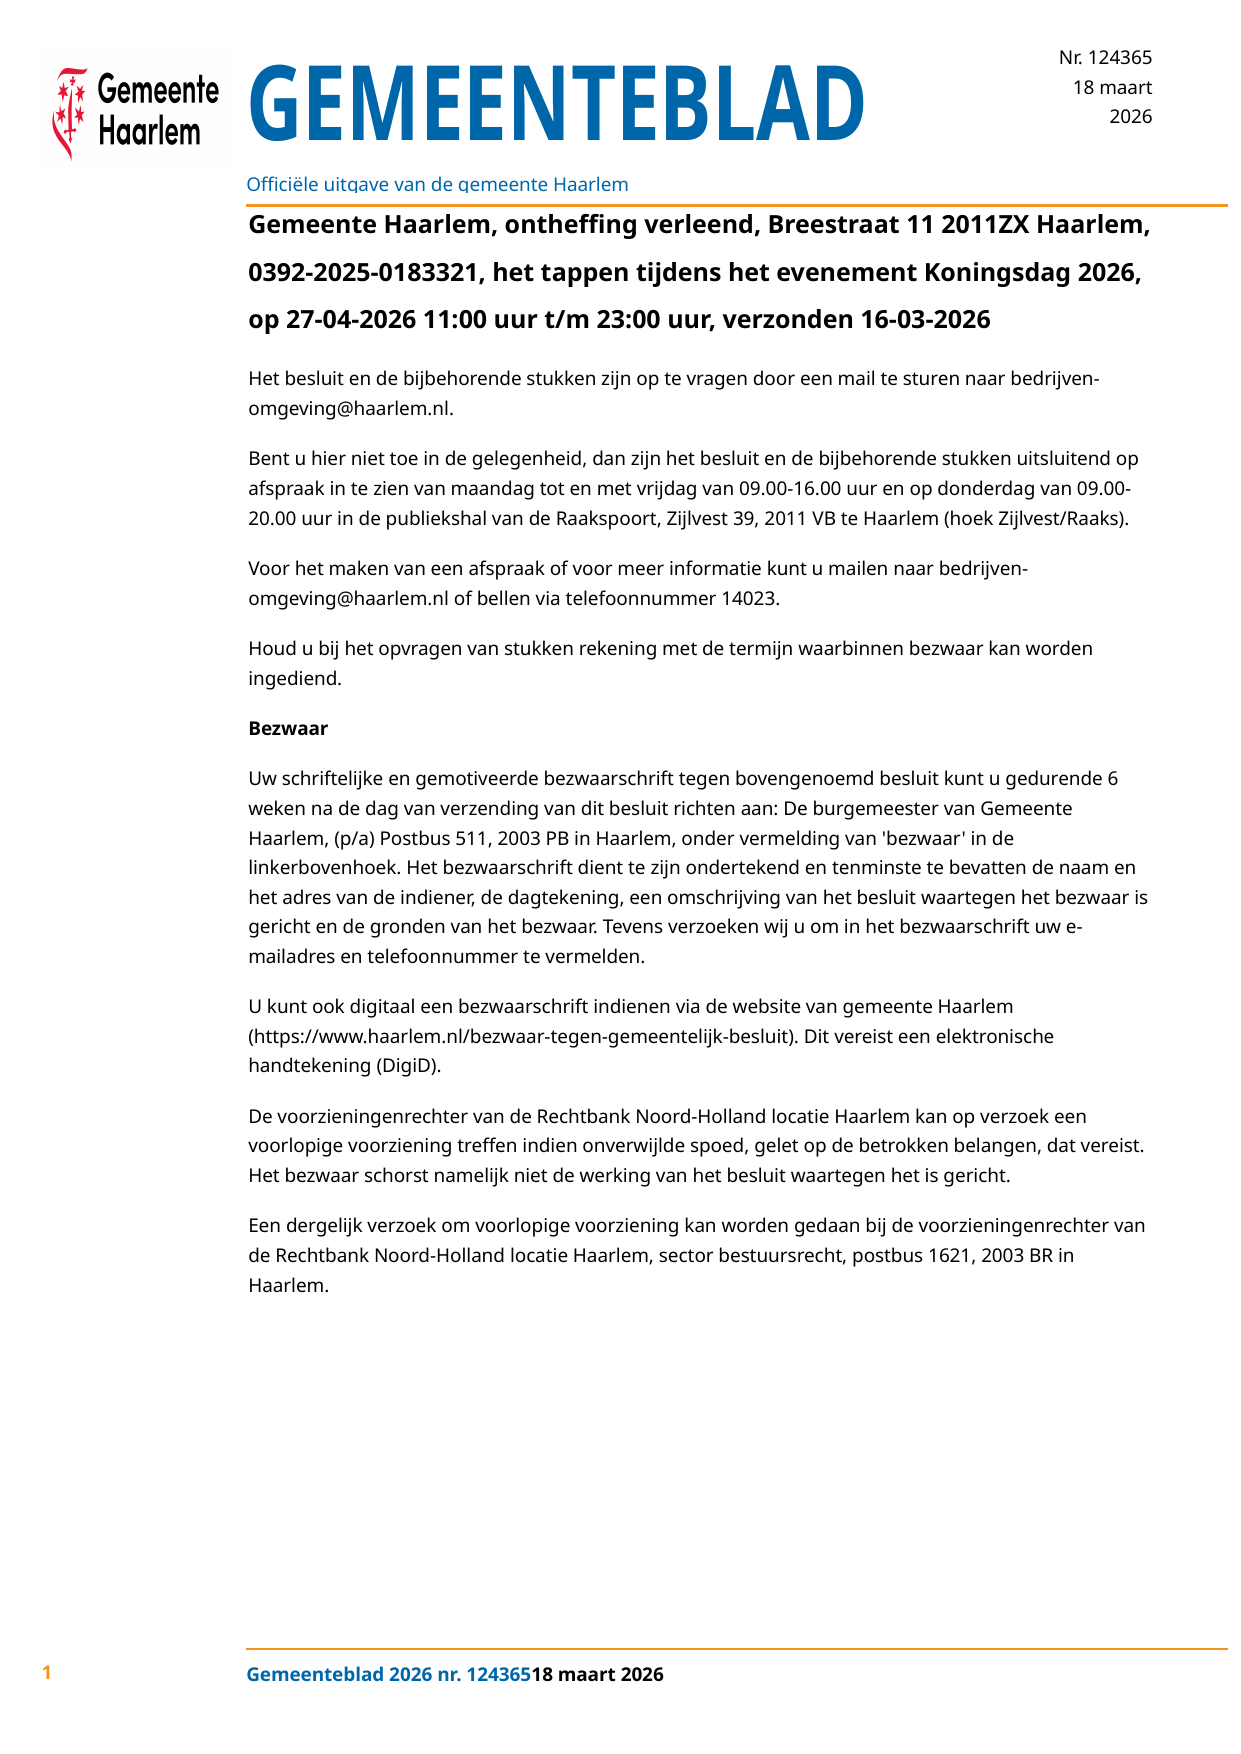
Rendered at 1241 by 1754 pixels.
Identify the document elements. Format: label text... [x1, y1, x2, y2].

text Uw schriftelijke en gemotiveerde bezwaarschrift tegen bovengenoemd besluit kunt u gedurende 6 weken na de dag van verzending van dit besluit richten aan: De burgemeester van Gemeente Haarlem, (p/a) Postbus 511, 2003 PB in Haarlem, onder vermelding van 'bezwaar' in de linkerbovenhoek. Het bezwaarschrift dient te zijn ondertekend en tenminste te bevatten de naam en het adres van de indiener, de dagtekening, een omschrijving van het besluit waartegen het bezwaar is gericht en de gronden van het bezwaar. Tevens verzoeken wij u om in het bezwaarschrift uw e-mailadres en telefoonnummer te vermelden. [248, 766, 1152, 969]
picture [41, 47, 231, 172]
text De voorzieningenrechter van de Rechtbank Noord-Holland locatie Haarlem kan op verzoek een voorlopige voorziening treffen indien onverwijlde spoed, gelet op de betrokken belangen, dat vereist. Het bezwaar schorst namelijk niet de werking van het besluit waartegen het is gericht. [248, 1103, 1152, 1188]
text Voor het maken van een afspraak of voor meer informatie kunt u mailen naar bedrijven-omgeving@haarlem.nl of bellen via telefoonnummer 14023. [248, 555, 1152, 610]
text Het besluit en de bijbehorende stukken zijn op te vragen door een mail te sturen naar bedrijven-omgeving@haarlem.nl. [248, 366, 1152, 421]
text U kunt ook digitaal een bezwaarschrift indienen via de website van gemeente Haarlem (https://www.haarlem.nl/bezwaar-tegen-gemeentelijk-besluit). Dit vereist een elektronische handtekening (DigiD). [248, 993, 1152, 1078]
text Bezwaar [248, 715, 1152, 741]
text Een dergelijk verzoek om voorlopige voorziening kan worden gedaan bij de voorzieningenrechter van de Rechtbank Noord-Holland locatie Haarlem, sector bestuursrecht, postbus 1621, 2003 BR in Haarlem. [248, 1213, 1152, 1297]
text Houd u bij het opvragen van stukken rekening met de termijn waarbinnen bezwaar kan worden ingediend. [248, 635, 1152, 690]
text Gemeente Haarlem, ontheffing verleend, Breestraat 11 2011ZX Haarlem, 0392-2025-0183321, het tappen tijdens het evenement Koningsdag 2026, op 27-04-2026 11:00 uur t/m 23:00 uur, verzonden 16-03-2026 [248, 207, 1152, 336]
text Bent u hier niet toe in de gelegenheid, dan zijn het besluit en de bijbehorende stukken uitsluitend op afspraak in te zien van maandag tot en met vrijdag van 09.00-16.00 uur en op donderdag van 09.00-20.00 uur in de publiekshal van de Raakspoort, Zijlvest 39, 2011 VB te Haarlem (hoek Zijlvest/Raaks). [248, 446, 1152, 530]
